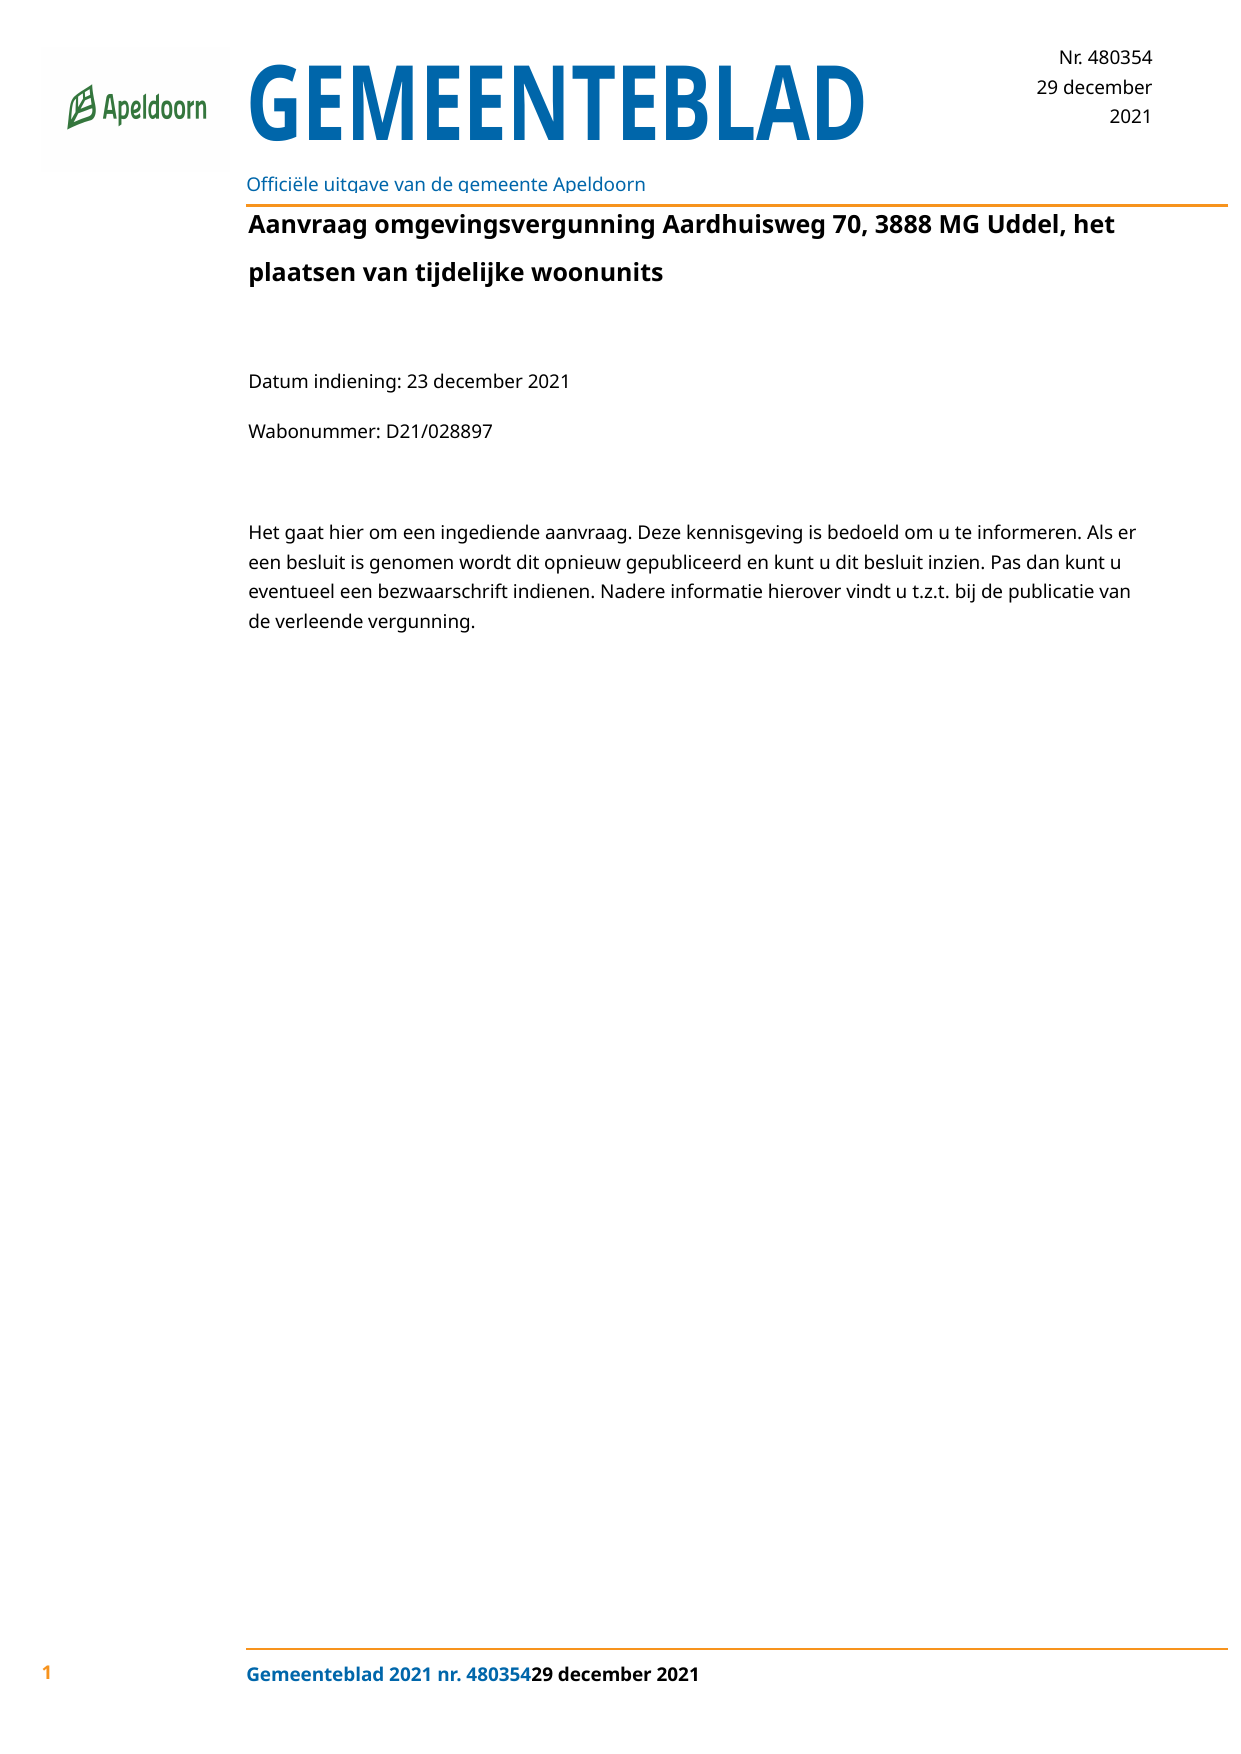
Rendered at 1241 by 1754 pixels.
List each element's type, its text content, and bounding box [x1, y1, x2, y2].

text Datum indiening: 23 december 2021 [248, 368, 1152, 394]
text Wabonummer: D21/028897 [248, 419, 1152, 444]
picture [41, 47, 231, 172]
text Het gaat hier om een ingediende aanvraag. Deze kennisgeving is bedoeld om u te informeren. Als er een besluit is genomen wordt dit opnieuw gepubliceerd en kunt u dit besluit inzien. Pas dan kunt u eventueel een bezwaarschrift indienen. Nadere informatie hierover vindt u t.z.t. bij de publicatie van de verleende vergunning. [248, 519, 1152, 634]
text Aanvraag omgevingsvergunning Aardhuisweg 70, 3888 MG Uddel, het plaatsen van tijdelijke woonunits [248, 207, 1152, 288]
